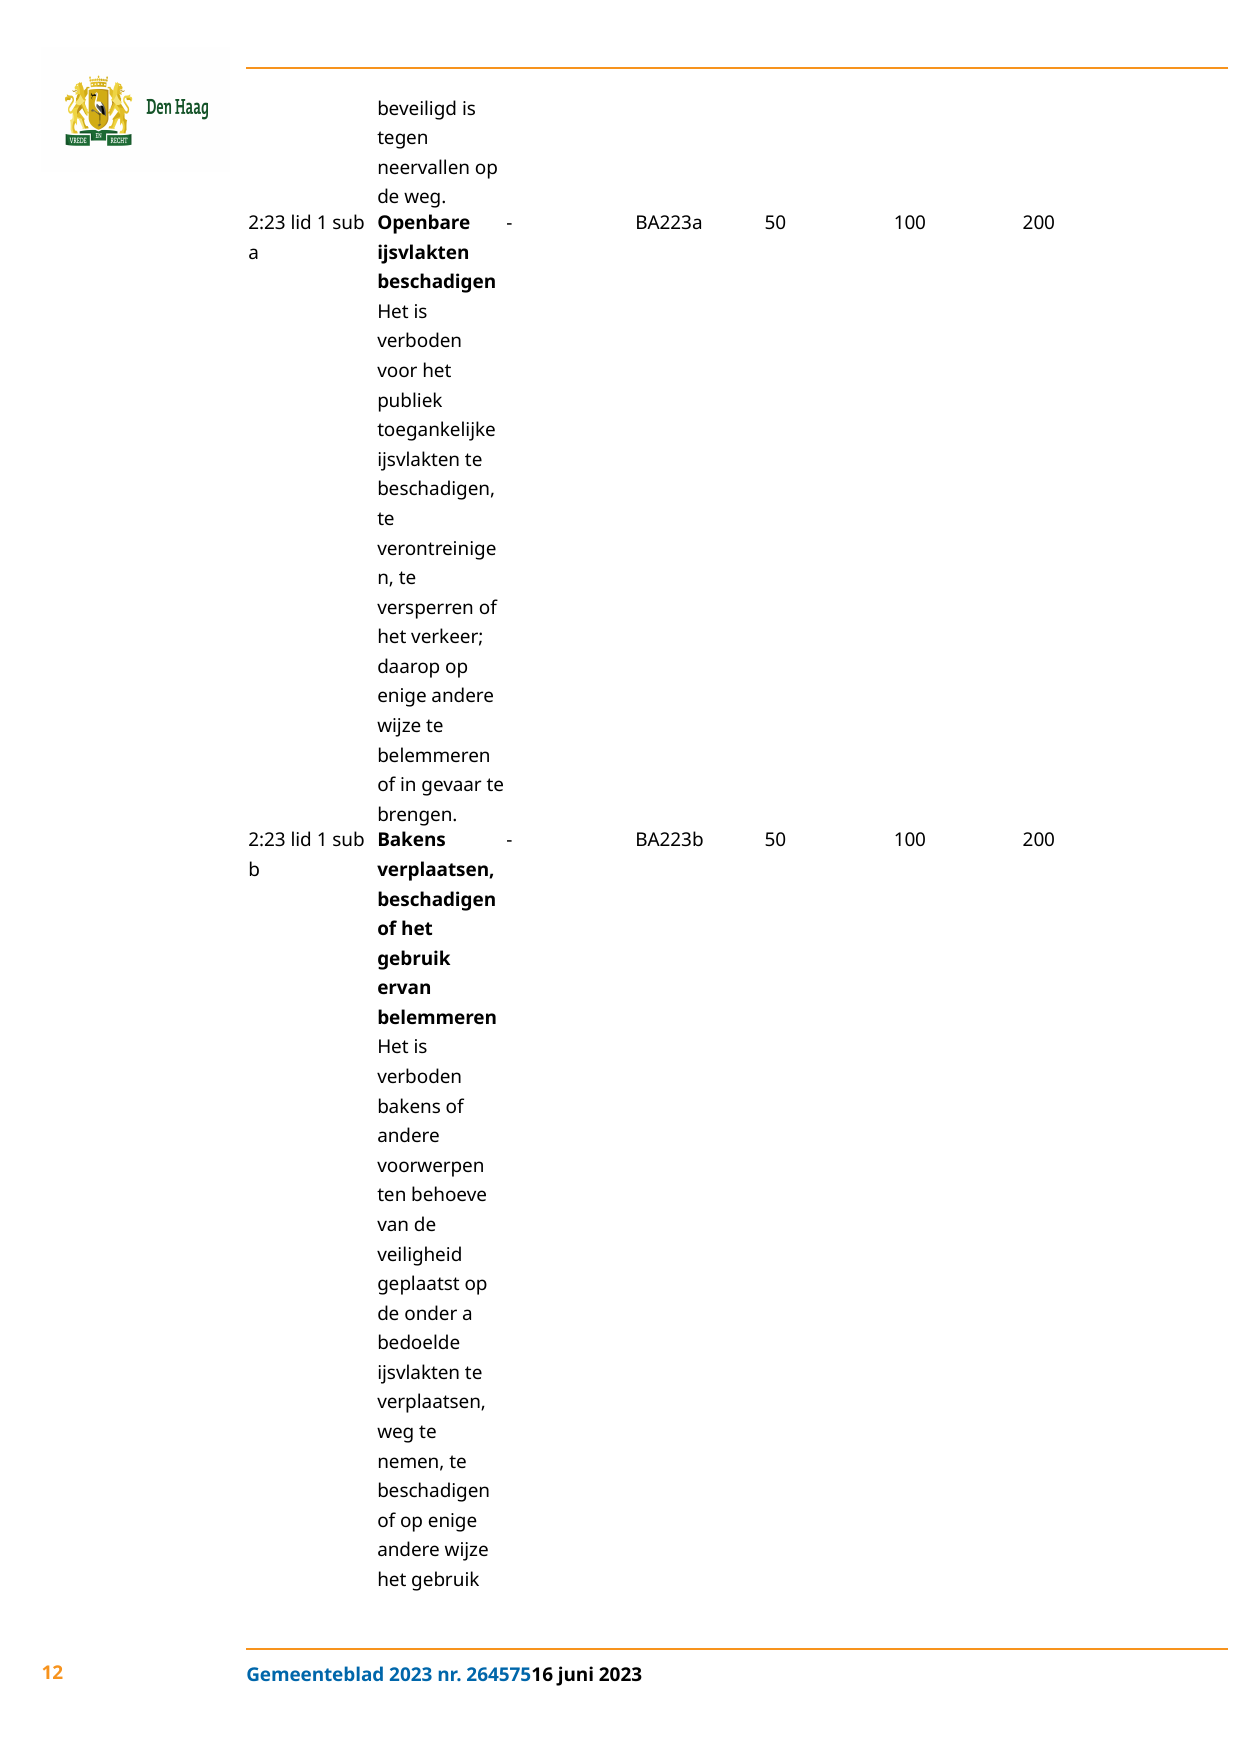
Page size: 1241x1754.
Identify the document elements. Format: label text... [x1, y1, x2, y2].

table_cell 200 [1023, 827, 1152, 1592]
table_cell 2:23 lid 1 sub a [248, 209, 377, 827]
table_cell - [506, 209, 635, 827]
table_cell [764, 95, 893, 209]
table_cell 2:23 lid 1 sub b [248, 827, 377, 1592]
table_cell 50 [764, 209, 893, 827]
table_cell 100 [894, 827, 1022, 1592]
table_cell beveiligd is tegen neervallen op de weg. [377, 95, 506, 209]
table_cell BA223b [635, 827, 764, 1592]
table_cell 200 [1023, 209, 1152, 827]
table_cell Openbare ijsvlakten beschadigen Het is verboden voor het publiek toegankelijke ijsvlakten te beschadigen, te verontreinigen, te versperren of het verkeer; daarop op enige andere wijze te belemmeren of in gevaar te brengen. [377, 209, 506, 827]
table_cell 100 [894, 209, 1022, 827]
table_cell Bakens verplaatsen, beschadigen of het gebruik ervan belemmeren Het is verboden bakens of andere voorwerpen ten behoeve van de veiligheid geplaatst op de onder a bedoelde ijsvlakten te verplaatsen, weg te nemen, te beschadigen of op enige andere wijze het gebruik [377, 827, 506, 1592]
table_cell BA223a [635, 209, 764, 827]
table_cell - [506, 827, 635, 1592]
table_cell [1023, 95, 1152, 209]
table_cell [635, 95, 764, 209]
table_cell [248, 95, 377, 209]
table_cell 50 [764, 827, 893, 1592]
table_cell [894, 95, 1022, 209]
picture [41, 47, 231, 172]
table_cell - [506, 95, 635, 209]
